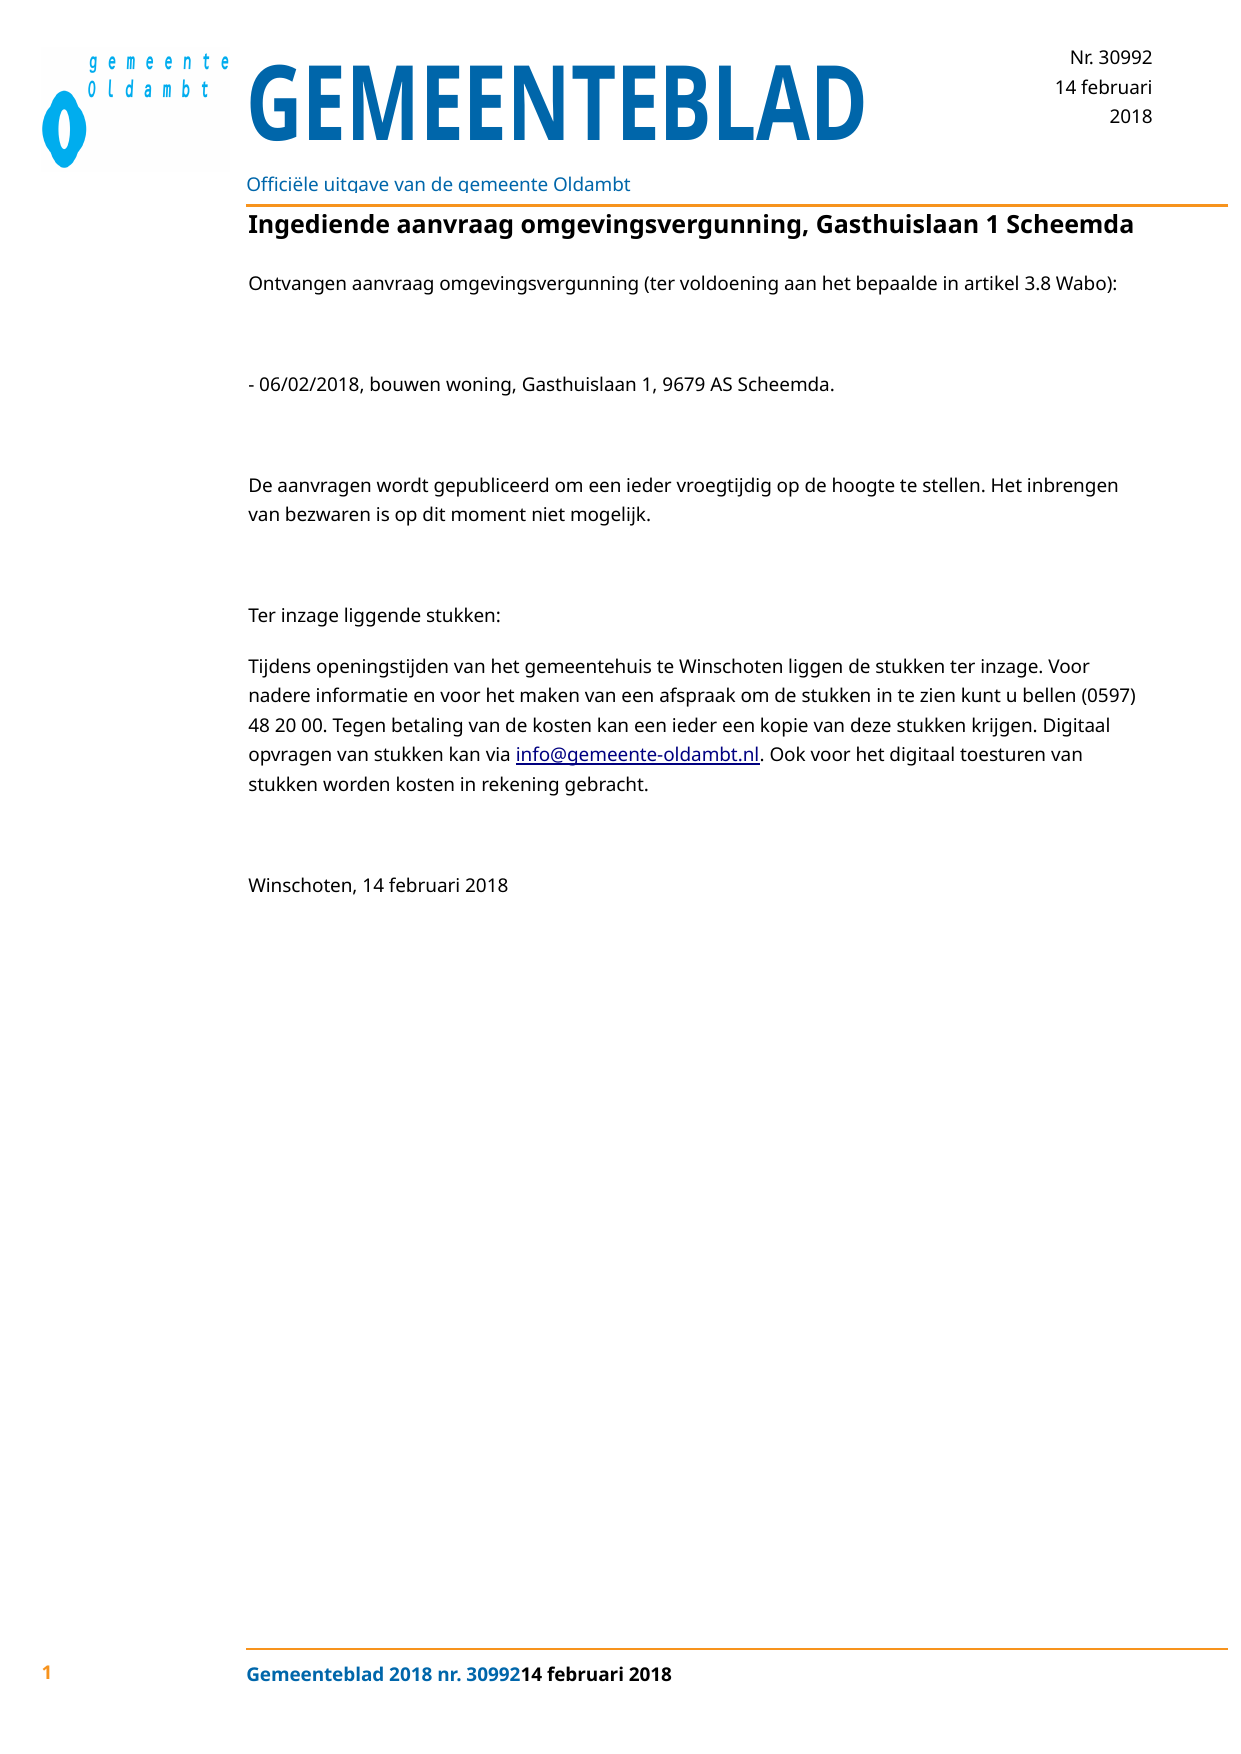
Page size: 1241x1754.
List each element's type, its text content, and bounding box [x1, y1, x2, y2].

text Ter inzage liggende stukken: [248, 602, 1152, 628]
text Winschoten, 14 februari 2018 [248, 872, 1152, 898]
text - 06/02/2018, bouwen woning, Gasthuislaan 1, 9679 AS Scheemda. [248, 371, 1152, 397]
text De aanvragen wordt gepubliceerd om een ieder vroegtijdig op de hoogte te stellen. Het inbrengen van bezwaren is op dit moment niet mogelijk. [248, 472, 1152, 527]
text Tijdens openingstijden van het gemeentehuis te Winschoten liggen de stukken ter inzage. Voor nadere informatie en voor het maken van een afspraak om de stukken in te zien kunt u bellen (0597) 48 20 00. Tegen betaling van de kosten kan een ieder een kopie van deze stukken krijgen. Digitaal opvragen van stukken kan via info@gemeente-oldambt.nl. Ook voor het digitaal toesturen van stukken worden kosten in rekening gebracht. [248, 653, 1152, 797]
text Ingediende aanvraag omgevingsvergunning, Gasthuislaan 1 Scheemda [248, 207, 1152, 241]
picture [41, 47, 231, 172]
text Ontvangen aanvraag omgevingsvergunning (ter voldoening aan het bepaalde in artikel 3.8 Wabo): [248, 270, 1152, 296]
